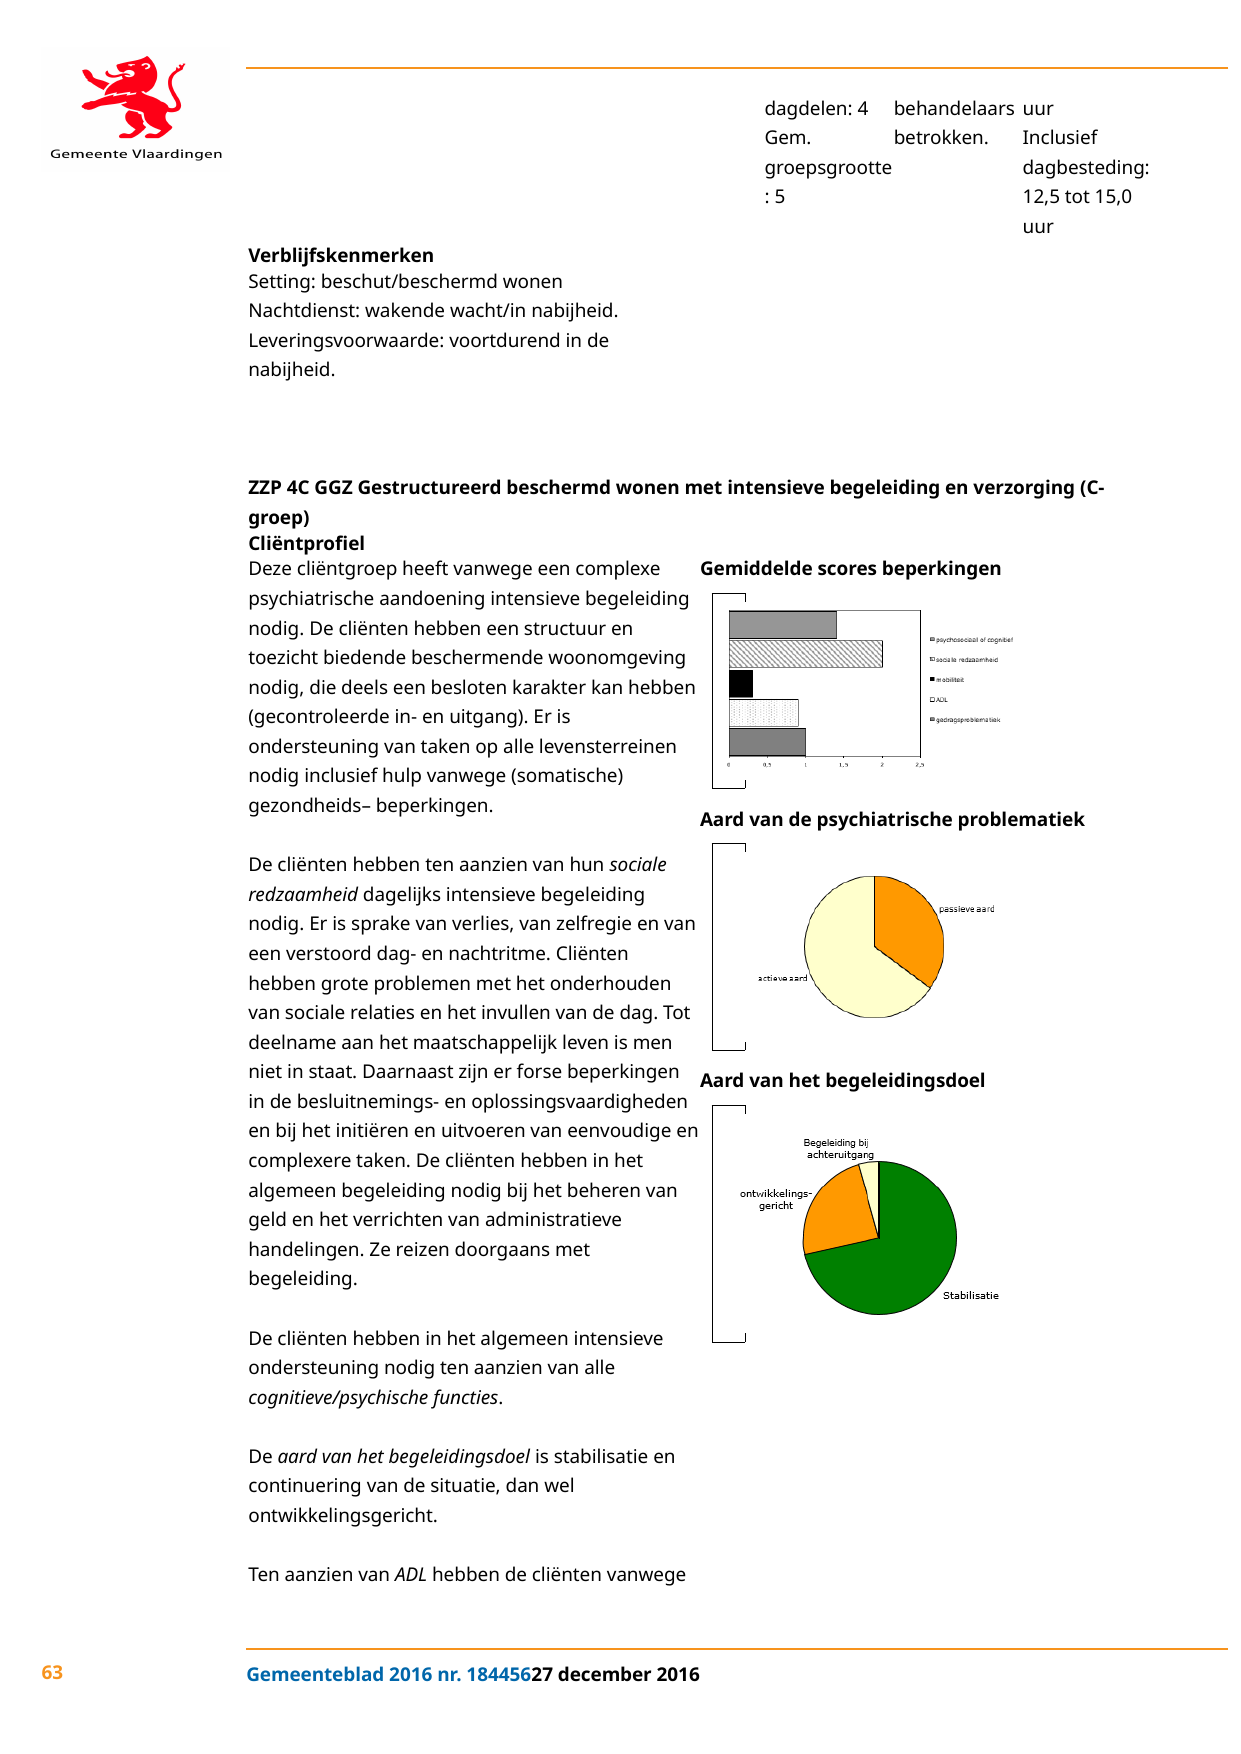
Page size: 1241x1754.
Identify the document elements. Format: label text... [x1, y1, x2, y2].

picture [41, 47, 231, 172]
table_header ZZP 4C GGZ Gestructureerd beschermd wonen met intensieve begeleiding en verzorging (C-groep) [248, 475, 1152, 530]
table_cell behandelaars betrokken. [894, 95, 1022, 239]
table_cell Cliëntprofiel [248, 530, 1152, 556]
table_cell Gemiddelde scores beperkingen [700, 556, 1152, 581]
table_cell Aard van de psychiatrische problematiek [700, 806, 1152, 831]
table_cell uur Inclusief dagbesteding: 12,5 tot 15,0 uur [1023, 95, 1152, 239]
table_cell [700, 581, 1152, 806]
table_cell [248, 95, 377, 239]
table_cell Aard van het begeleidingsdoel [700, 1068, 1152, 1093]
table_header Verblijfskenmerken [248, 242, 700, 268]
table_cell [506, 95, 635, 239]
table_cell dagdelen: 4 Gem. groepsgrootte: 5 [764, 95, 893, 239]
table_cell Setting: beschut/beschermd wonen Nachtdienst: wakende wacht/in nabijheid. Leveringsvoorwaarde: voortdurend in de nabijheid. [248, 268, 700, 382]
picture [720, 1114, 1016, 1333]
table_cell Deze cliëntgroep heeft vanwege een complexe psychiatrische aandoening intensieve begeleiding nodig. De cliënten hebben een structuur en toezicht biedende beschermende woonomgeving nodig, die deels een besloten karakter kan hebben (gecontroleerde in- en uitgang). Er is ondersteuning van taken op alle levensterreinen nodig inclusief hulp vanwege (somatische) gezondheids– beperkingen. De cliënten hebben ten aanzien van hun sociale redzaamheid dagelijks intensieve begeleiding nodig. Er is sprake van verlies, van zelfregie en van een verstoord dag- en nachtritme. Cliënten hebben grote problemen met het onderhouden van sociale relaties en het invullen van de dag. Tot deelname aan het maatschappelijk leven is men niet in staat. Daarnaast zijn er forse beperkingen in de besluitnemings- en oplossingsvaardigheden en bij het initiëren en uitvoeren van eenvoudige en complexere taken. De cliënten hebben in het algemeen begeleiding nodig bij het beheren van geld en het verrichten van administratieve handelingen. Ze reizen doorgaans met begeleiding. De cliënten hebben in het algemeen intensieve ondersteuning nodig ten aanzien van alle cognitieve/psychische functies. De aard van het begeleidingsdoel is stabilisatie en continuering van de situatie, dan wel ontwikkelingsgericht. Ten aanzien van ADL hebben de cliënten vanwege [248, 556, 700, 1587]
table_cell [700, 1094, 1152, 1587]
table_cell [377, 95, 506, 239]
picture [720, 852, 1016, 1042]
table_cell [635, 95, 764, 239]
table_cell [700, 831, 1152, 1068]
picture [720, 602, 1016, 780]
